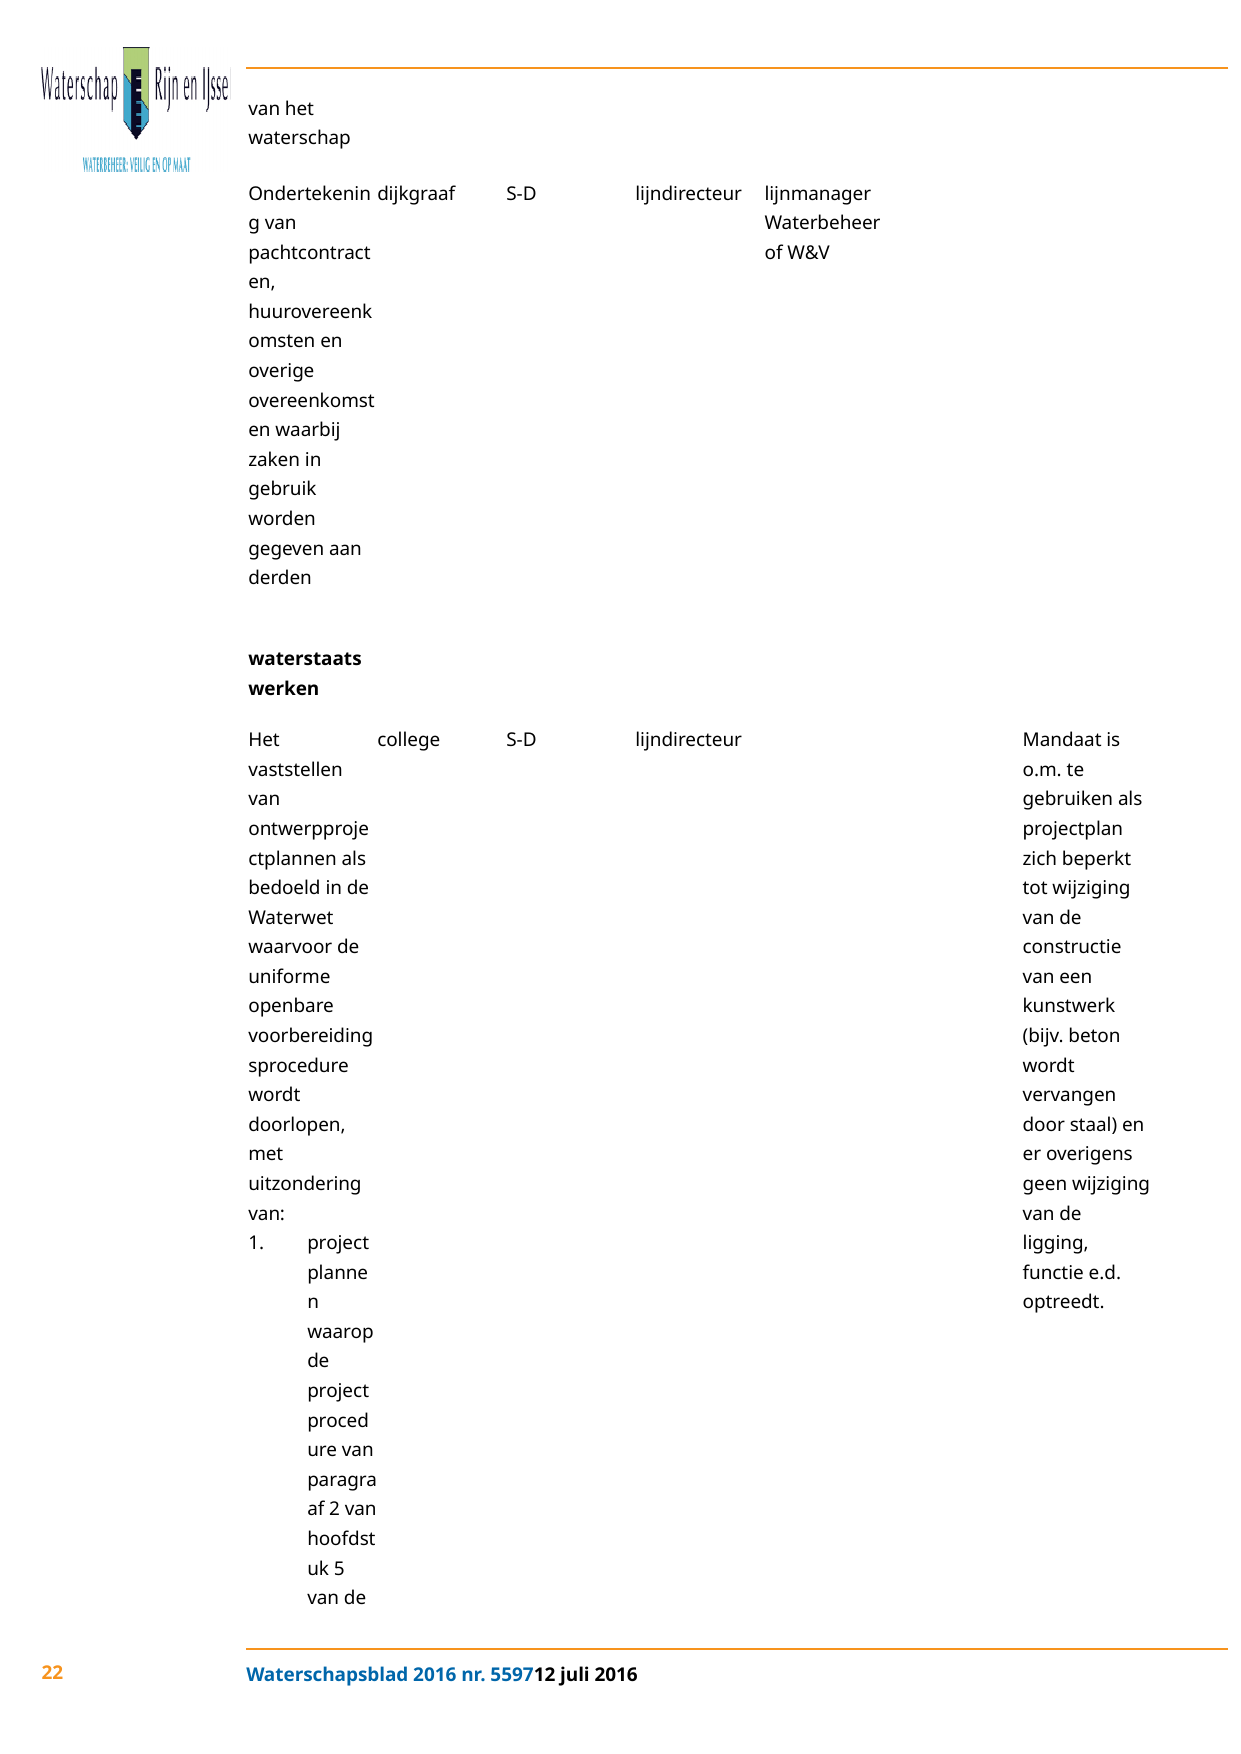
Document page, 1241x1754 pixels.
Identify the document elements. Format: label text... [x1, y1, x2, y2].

table_cell [764, 645, 893, 701]
table_cell [764, 95, 893, 180]
table_cell Ondertekening van pachtcontracten, huurovereenkomsten en overige overeenkomsten waarbij zaken in gebruik worden gegeven aan derden [248, 180, 377, 619]
table_cell lijnmanager Waterbeheer of W&V [764, 180, 893, 619]
table_cell [635, 620, 764, 645]
table_cell [1023, 645, 1152, 701]
table_cell [1023, 701, 1152, 726]
table_cell [894, 180, 1022, 619]
table_cell waterstaatswerken [248, 645, 377, 701]
table_cell [635, 701, 764, 726]
table_cell lijndirecteur [635, 726, 764, 1610]
table_cell [506, 95, 635, 180]
table_cell [506, 701, 635, 726]
table_cell [894, 620, 1022, 645]
table_cell [764, 620, 893, 645]
table_cell van het waterschap [248, 95, 377, 180]
table_cell [635, 645, 764, 701]
table_cell [764, 726, 893, 1610]
table_cell [894, 701, 1022, 726]
table_cell [1023, 620, 1152, 645]
table_cell [894, 95, 1022, 180]
table_cell [635, 95, 764, 180]
table_cell S-D [506, 180, 635, 619]
table_cell [248, 701, 377, 726]
table_cell [377, 701, 506, 726]
table_cell [377, 645, 506, 701]
table_cell Het vaststellen van ontwerpprojectplannen als bedoeld in de Waterwet waarvoor de uniforme openbare voorbereidingsprocedure wordt doorlopen, met uitzondering van: projectplannen waarop de projectprocedure van paragraaf 2 van hoofdstuk 5 van de [248, 726, 377, 1610]
table_cell lijndirecteur [635, 180, 764, 619]
table_cell [377, 620, 506, 645]
picture [41, 47, 231, 172]
table_cell [1023, 180, 1152, 619]
table_cell [506, 620, 635, 645]
table_cell [764, 701, 893, 726]
table_cell [377, 95, 506, 180]
table_cell S-D [506, 726, 635, 1610]
table_cell [506, 645, 635, 701]
table_cell [894, 726, 1022, 1610]
table_cell dijkgraaf [377, 180, 506, 619]
table_cell college [377, 726, 506, 1610]
table_cell [248, 620, 377, 645]
table_cell [894, 645, 1022, 701]
table_cell Mandaat is o.m. te gebruiken als projectplan zich beperkt tot wijziging van de constructie van een kunstwerk (bijv. beton wordt vervangen door staal) en er overigens geen wijziging van de ligging, functie e.d. optreedt. [1023, 726, 1152, 1610]
table_cell [1023, 95, 1152, 180]
